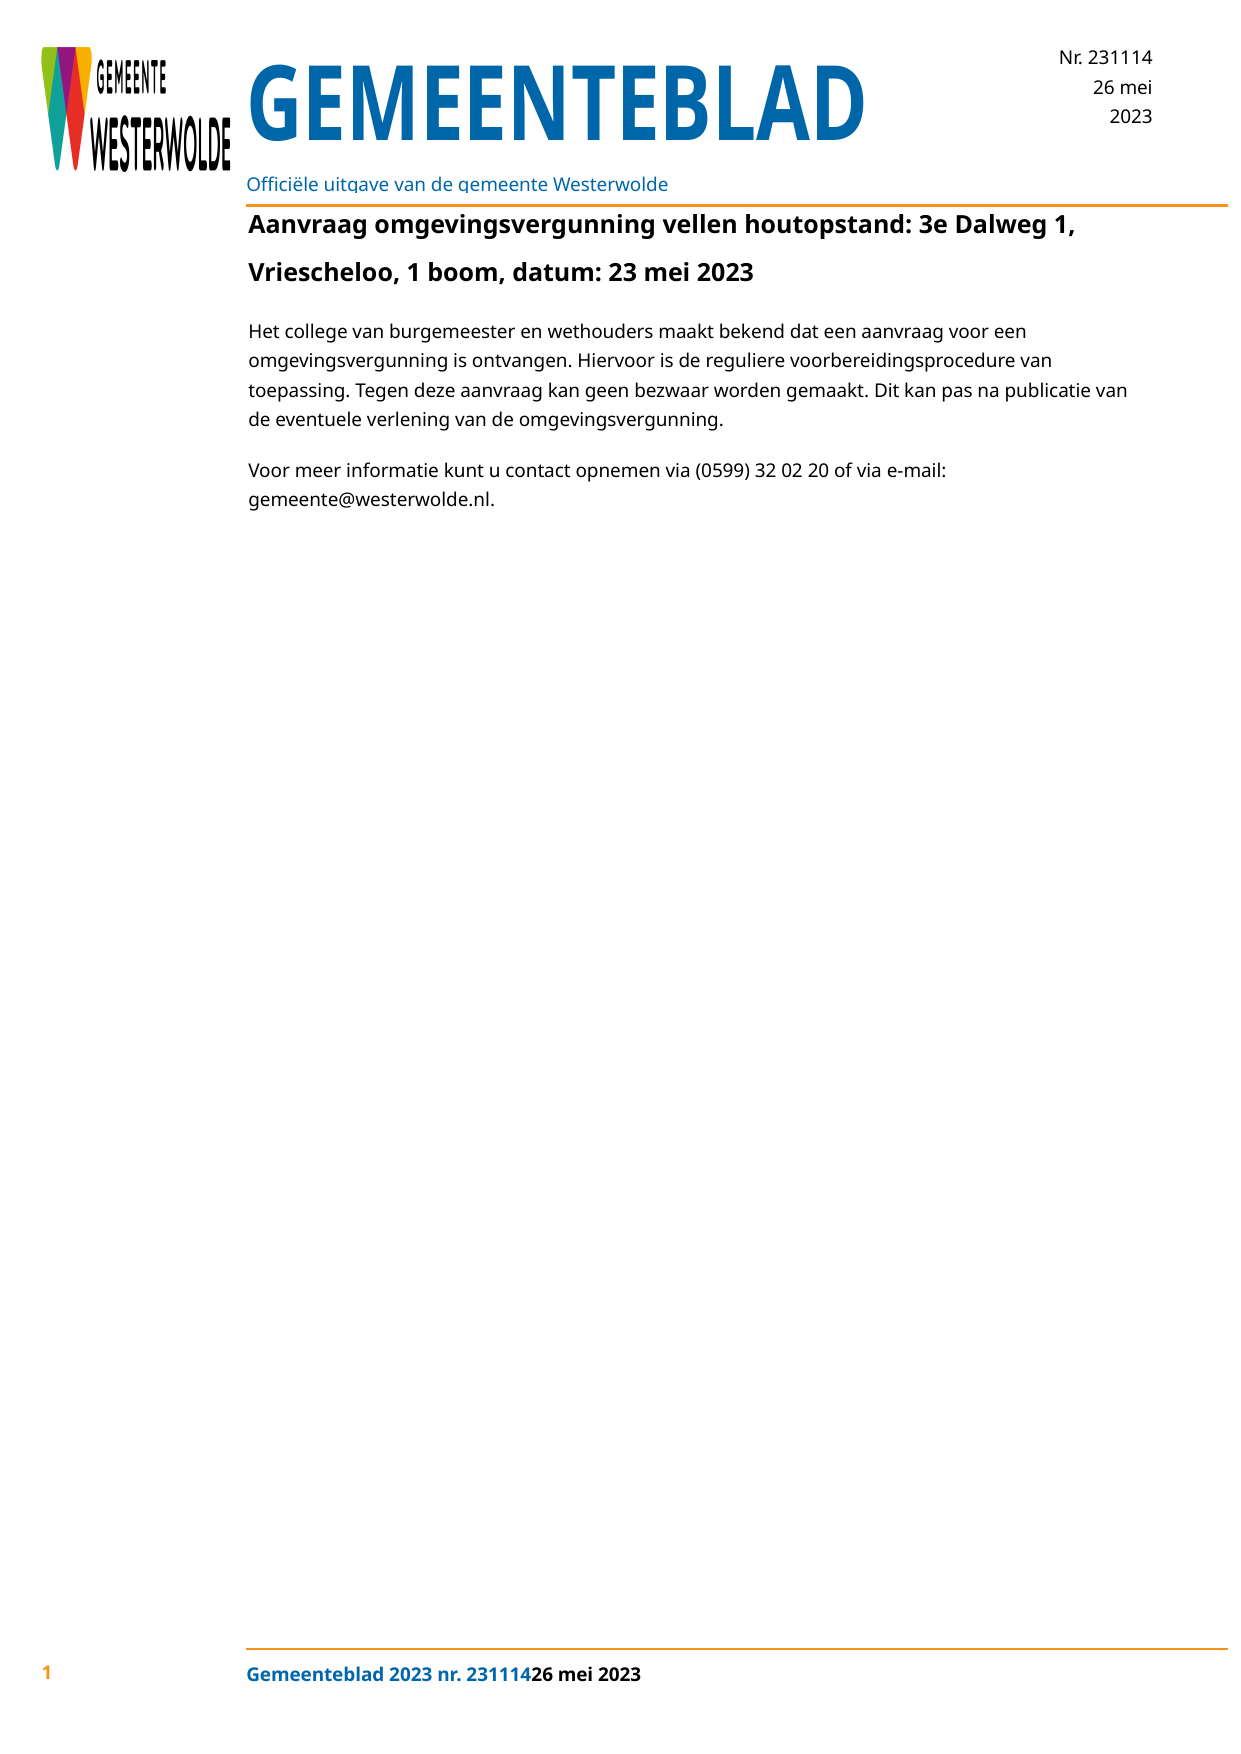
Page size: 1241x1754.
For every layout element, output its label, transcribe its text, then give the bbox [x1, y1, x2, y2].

text Voor meer informatie kunt u contact opnemen via (0599) 32 02 20 of via e-mail: gemeente@westerwolde.nl. [248, 457, 1152, 512]
text Het college van burgemeester en wethouders maakt bekend dat een aanvraag voor een omgevingsvergunning is ontvangen. Hiervoor is de reguliere voorbereidingsprocedure van toepassing. Tegen deze aanvraag kan geen bezwaar worden gemaakt. Dit kan pas na publicatie van de eventuele verlening van de omgevingsvergunning. [248, 318, 1152, 432]
text Aanvraag omgevingsvergunning vellen houtopstand: 3e Dalweg 1, Vriescheloo, 1 boom, datum: 23 mei 2023 [248, 207, 1152, 288]
picture [41, 47, 231, 172]
